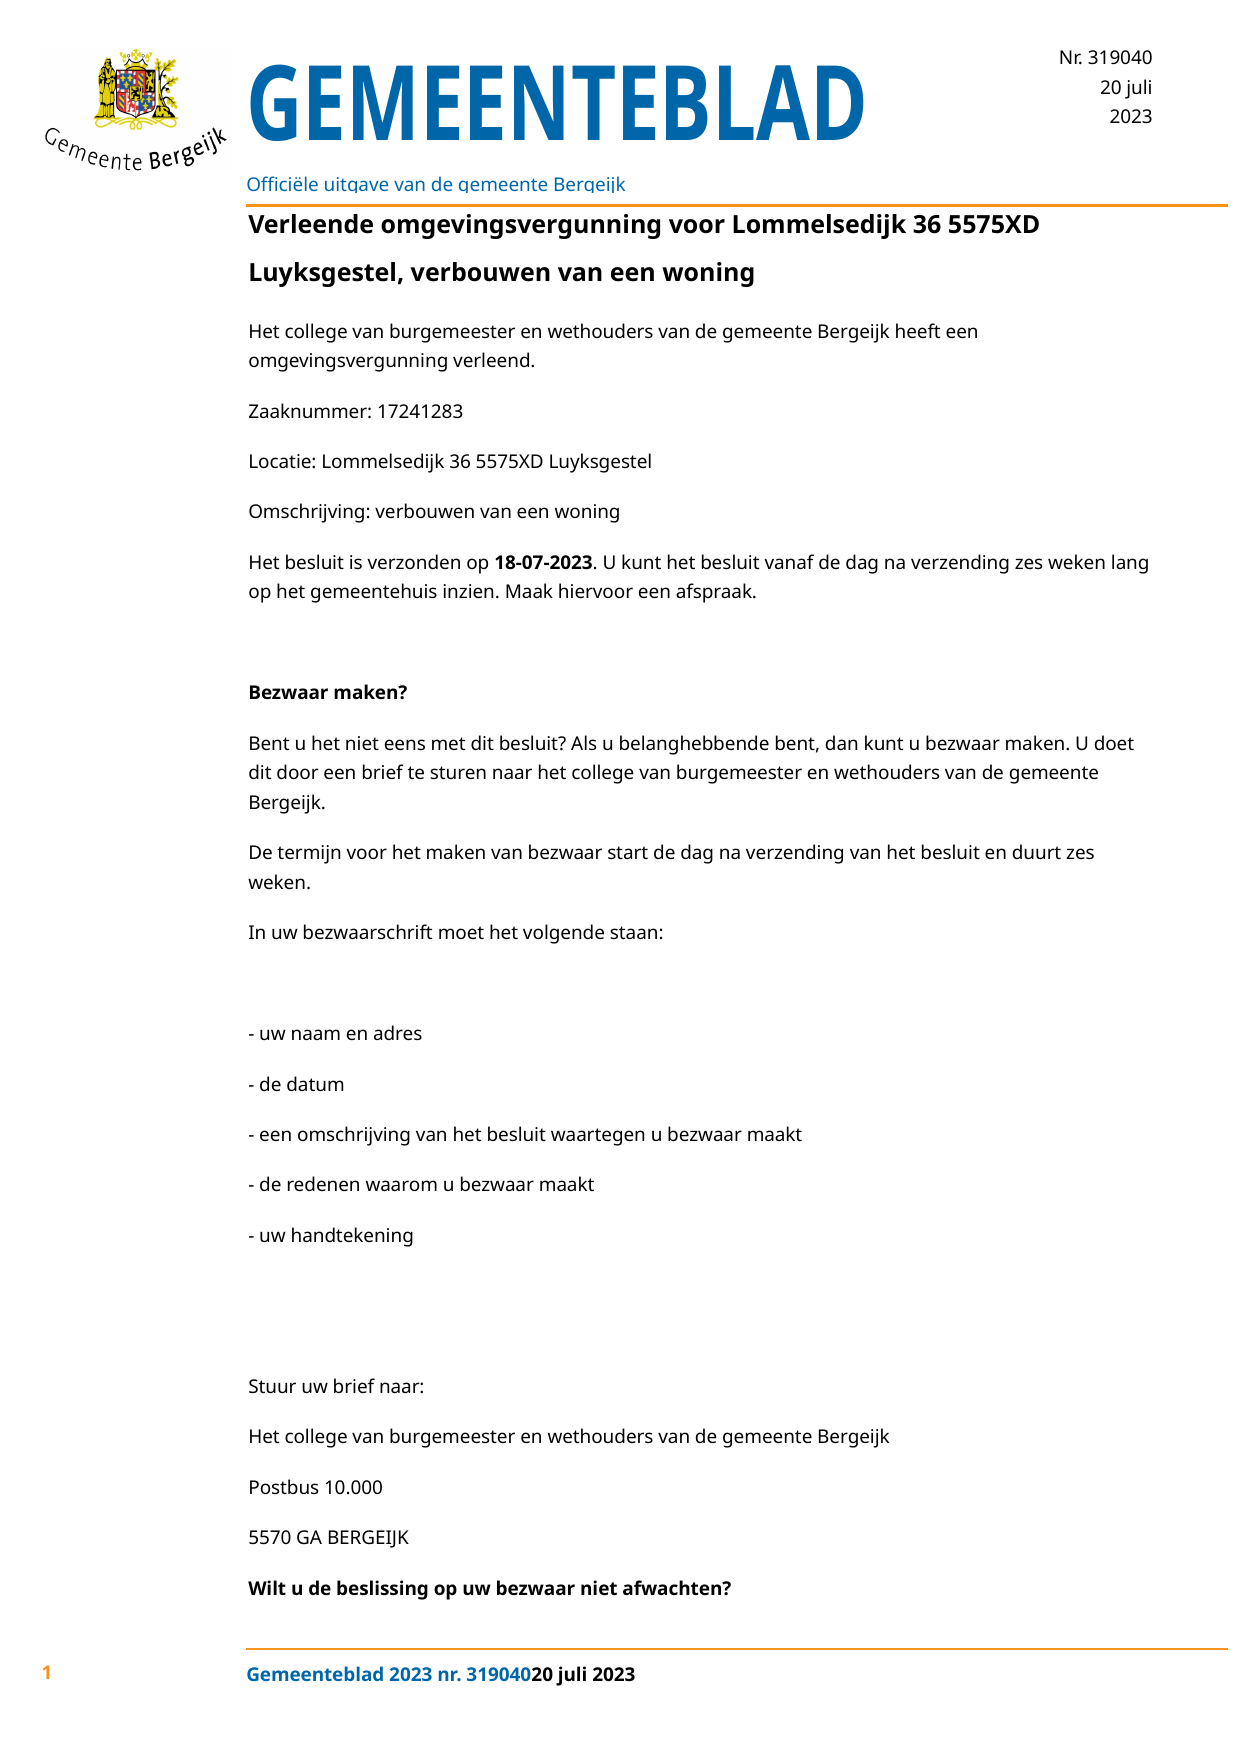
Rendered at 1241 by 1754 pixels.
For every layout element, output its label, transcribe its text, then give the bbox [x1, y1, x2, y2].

text Zaaknummer: 17241283 [248, 398, 1152, 424]
text Wilt u de beslissing op uw bezwaar niet afwachten? [248, 1575, 1152, 1601]
text In uw bezwaarschrift moet het volgende staan: [248, 919, 1152, 945]
picture [41, 47, 231, 172]
text Bent u het niet eens met dit besluit? Als u belanghebbende bent, dan kunt u bezwaar maken. U doet dit door een brief te sturen naar het college van burgemeester en wethouders van de gemeente Bergeijk. [248, 730, 1152, 815]
text Verleende omgevingsvergunning voor Lommelsedijk 36 5575XD Luyksgestel, verbouwen van een woning [248, 207, 1152, 288]
text Het college van burgemeester en wethouders van de gemeente Bergeijk [248, 1424, 1152, 1449]
text - uw naam en adres [248, 1020, 1152, 1046]
text Postbus 10.000 [248, 1474, 1152, 1500]
text Het besluit is verzonden op 18-07-2023. U kunt het besluit vanaf de dag na verzending zes weken lang op het gemeentehuis inzien. Maak hiervoor een afspraak. [248, 549, 1152, 604]
text Het college van burgemeester en wethouders van de gemeente Bergeijk heeft een omgevingsvergunning verleend. [248, 318, 1152, 373]
text - uw handtekening [248, 1222, 1152, 1248]
text Bezwaar maken? [248, 679, 1152, 705]
text Locatie: Lommelsedijk 36 5575XD Luyksgestel [248, 448, 1152, 474]
text - een omschrijving van het besluit waartegen u bezwaar maakt [248, 1121, 1152, 1147]
text Omschrijving: verbouwen van een woning [248, 499, 1152, 524]
text - de redenen waarom u bezwaar maakt [248, 1172, 1152, 1197]
text - de datum [248, 1071, 1152, 1097]
text 5570 GA BERGEIJK [248, 1524, 1152, 1550]
text De termijn voor het maken van bezwaar start de dag na verzending van het besluit en duurt zes weken. [248, 839, 1152, 895]
text Stuur uw brief naar: [248, 1373, 1152, 1399]
